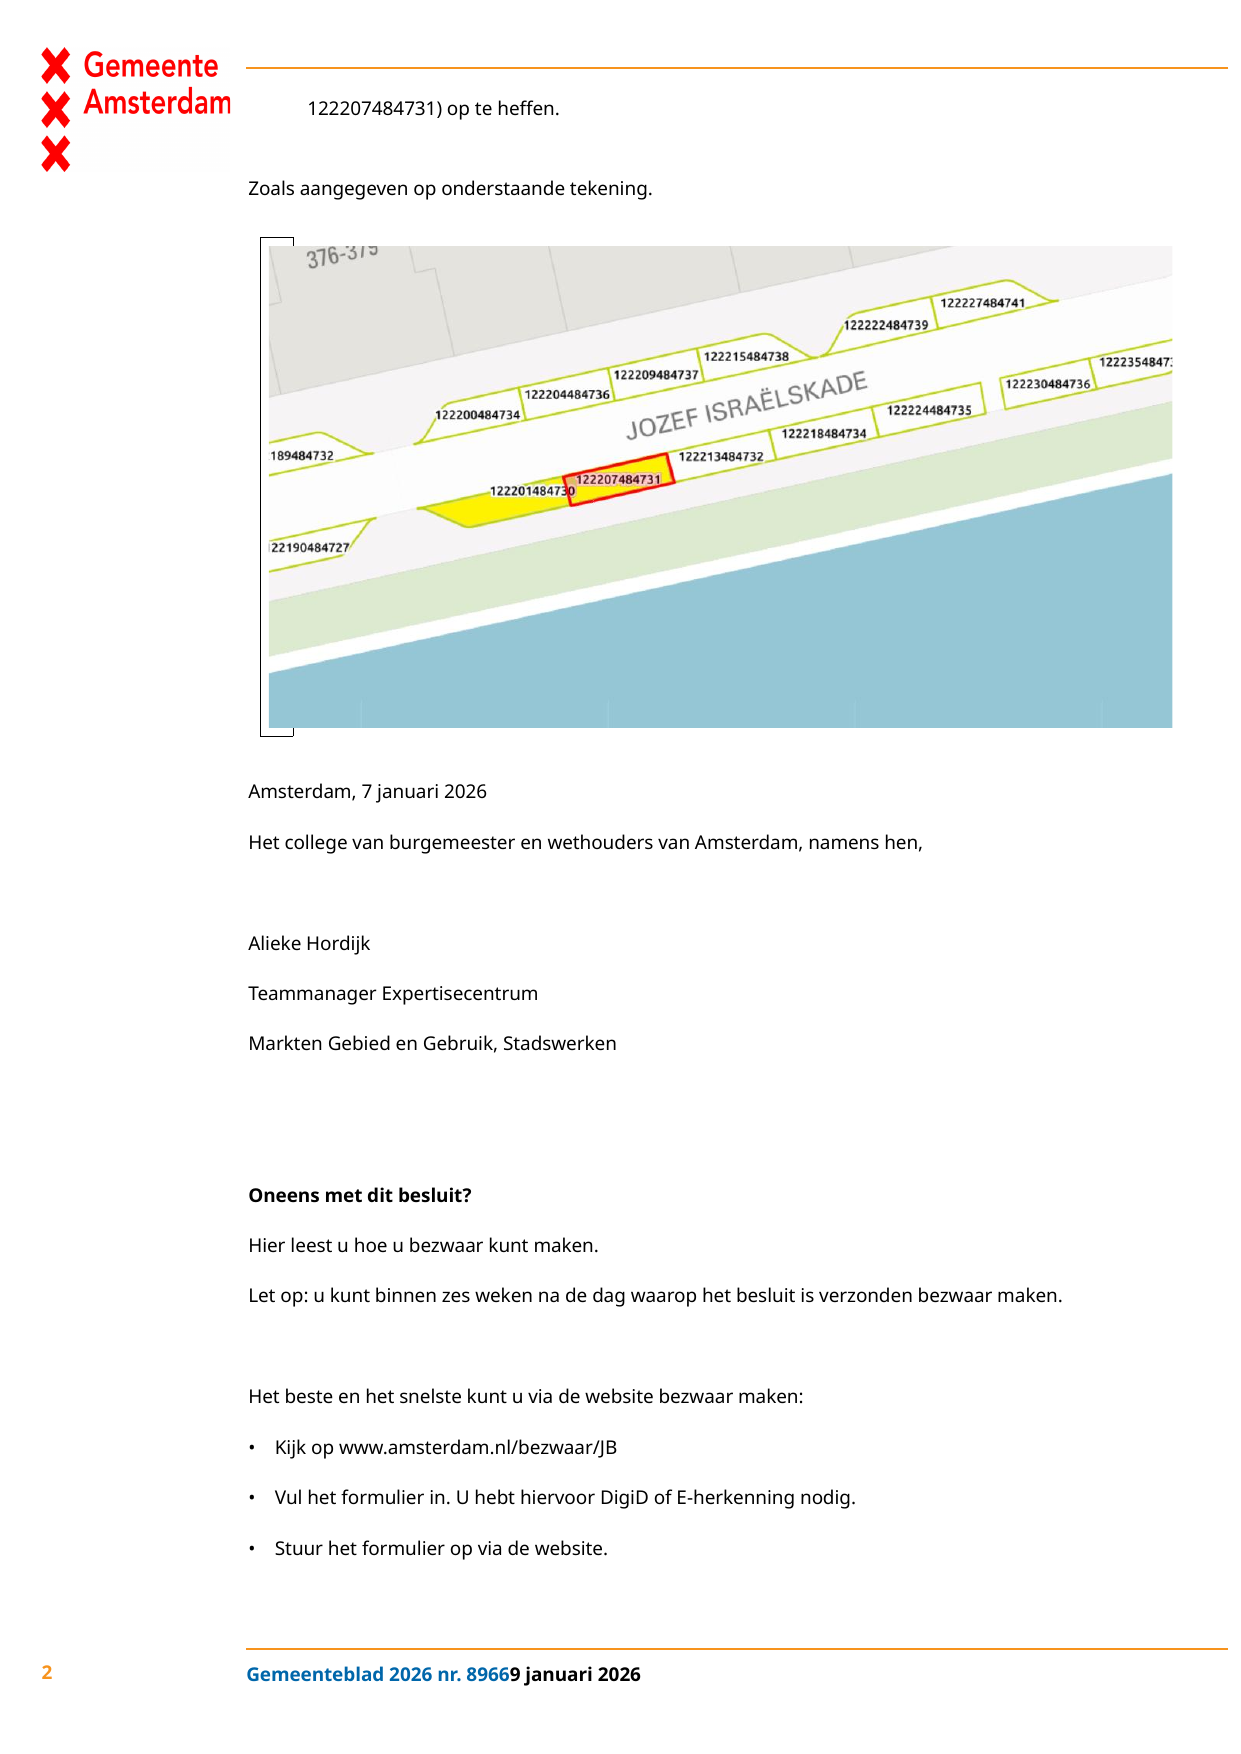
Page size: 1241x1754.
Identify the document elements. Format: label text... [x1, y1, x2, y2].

text Het beste en het snelste kunt u via de website bezwaar maken: [248, 1383, 1152, 1409]
text Alieke Hordijk [248, 930, 1152, 955]
text • Vul het formulier in. U hebt hiervoor DigiD of E-herkenning nodig. [248, 1484, 1152, 1510]
text Markten Gebied en Gebruik, Stadswerken [248, 1031, 1152, 1056]
list 122207484731) op te heffen. [248, 95, 1152, 121]
picture [268, 246, 1173, 728]
text • Kijk op www.amsterdam.nl/bezwaar/JB [248, 1434, 1152, 1459]
text • Stuur het formulier op via de website. [248, 1535, 1152, 1560]
text Het college van burgemeester en wethouders van Amsterdam, namens hen, [248, 829, 1152, 854]
text Teammanager Expertisecentrum [248, 980, 1152, 1006]
text Hier leest u hoe u bezwaar kunt maken. [248, 1232, 1152, 1258]
text Zoals aangegeven op onderstaande tekening. [248, 175, 1152, 201]
text Amsterdam, 7 januari 2026 [248, 778, 1152, 804]
picture [41, 47, 231, 172]
text Oneens met dit besluit? [248, 1182, 1152, 1207]
text Let op: u kunt binnen zes weken na de dag waarop het besluit is verzonden bezwaar maken. [248, 1283, 1152, 1308]
